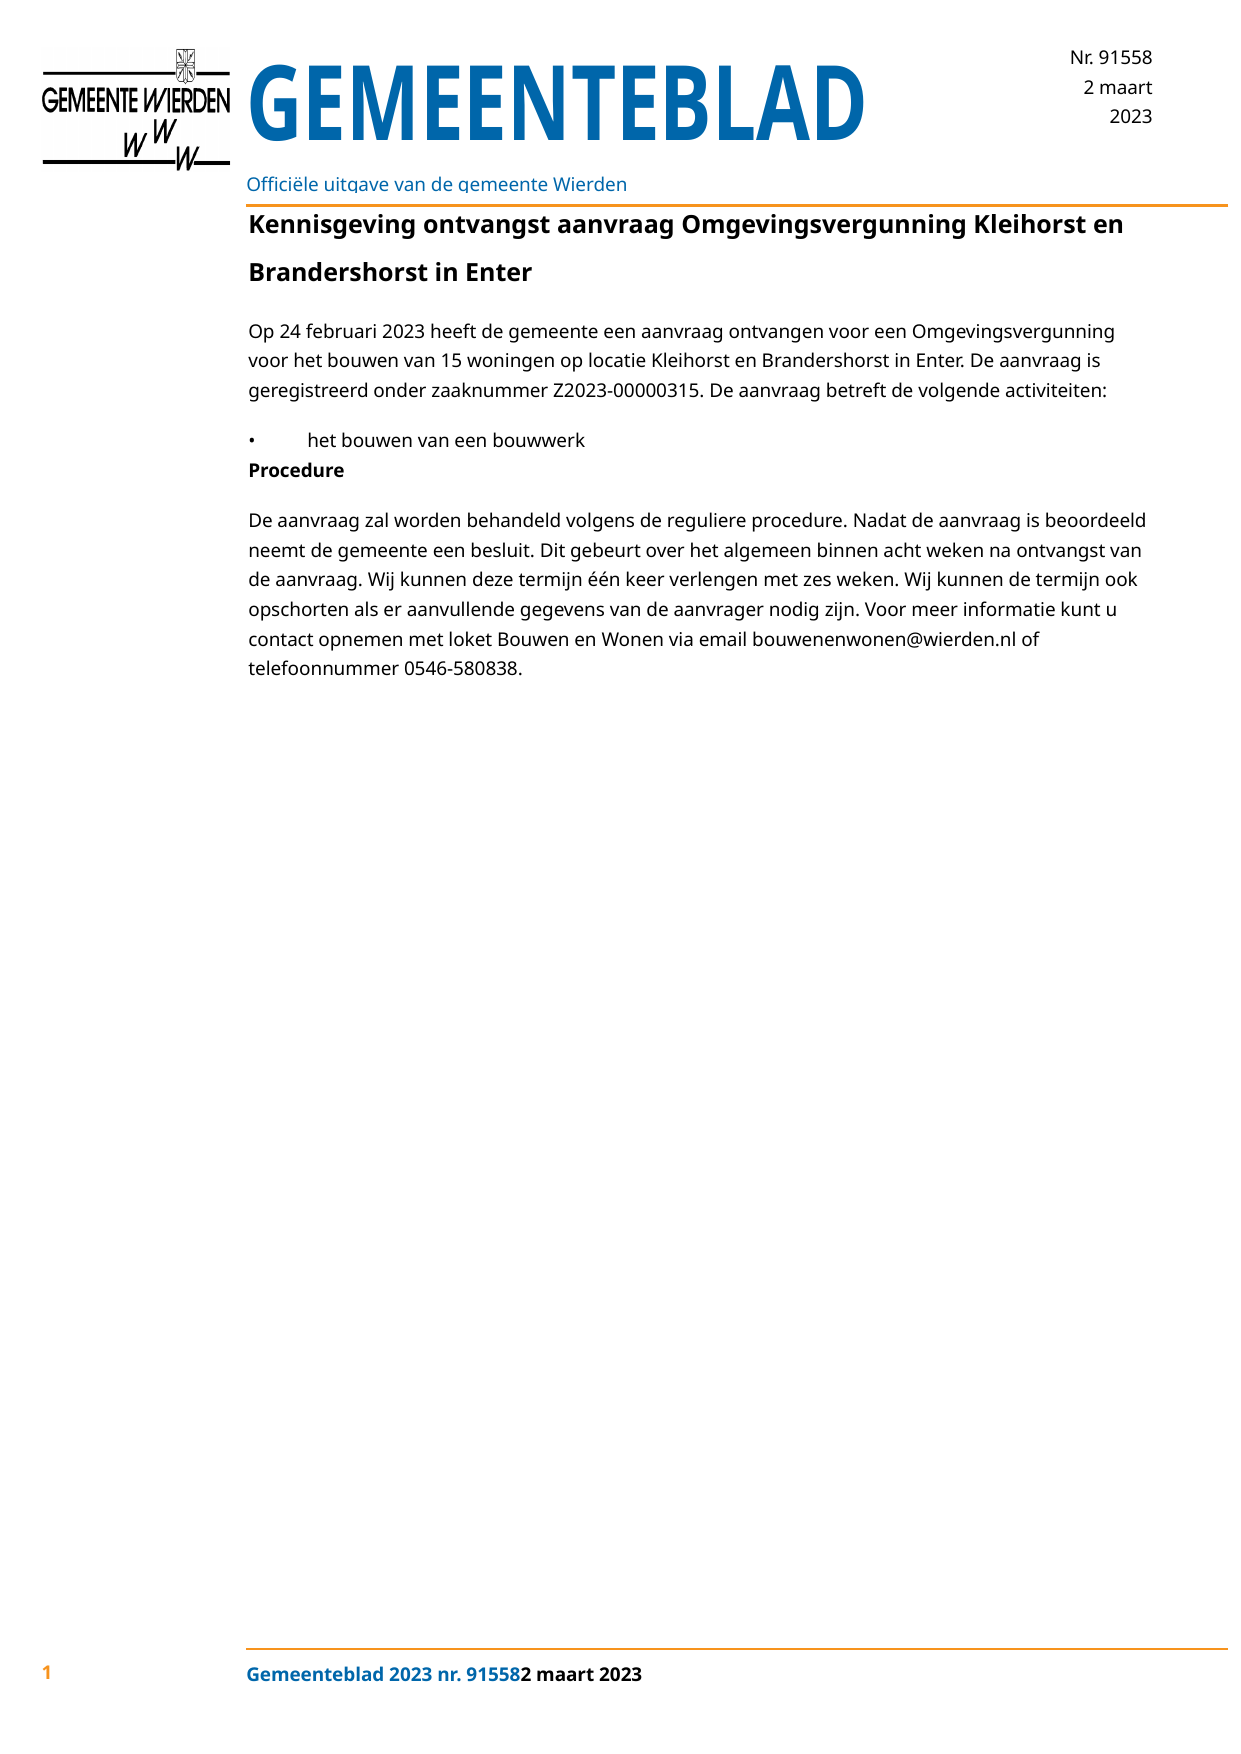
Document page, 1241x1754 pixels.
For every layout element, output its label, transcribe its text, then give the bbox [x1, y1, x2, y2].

text Procedure [248, 457, 1152, 483]
list het bouwen van een bouwwerk [248, 427, 1152, 453]
picture [41, 47, 231, 172]
text Op 24 februari 2023 heeft de gemeente een aanvraag ontvangen voor een Omgevingsvergunning voor het bouwen van 15 woningen op locatie Kleihorst en Brandershorst in Enter. De aanvraag is geregistreerd onder zaaknummer Z2023-00000315. De aanvraag betreft de volgende activiteiten: [248, 318, 1152, 403]
text Kennisgeving ontvangst aanvraag Omgevingsvergunning Kleihorst en Brandershorst in Enter [248, 207, 1152, 288]
text De aanvraag zal worden behandeld volgens de reguliere procedure. Nadat de aanvraag is beoordeeld neemt de gemeente een besluit. Dit gebeurt over het algemeen binnen acht weken na ontvangst van de aanvraag. Wij kunnen deze termijn één keer verlengen met zes weken. Wij kunnen de termijn ook opschorten als er aanvullende gegevens van de aanvrager nodig zijn. Voor meer informatie kunt u contact opnemen met loket Bouwen en Wonen via email bouwenenwonen@wierden.nl of telefoonnummer 0546-580838. [248, 507, 1152, 681]
